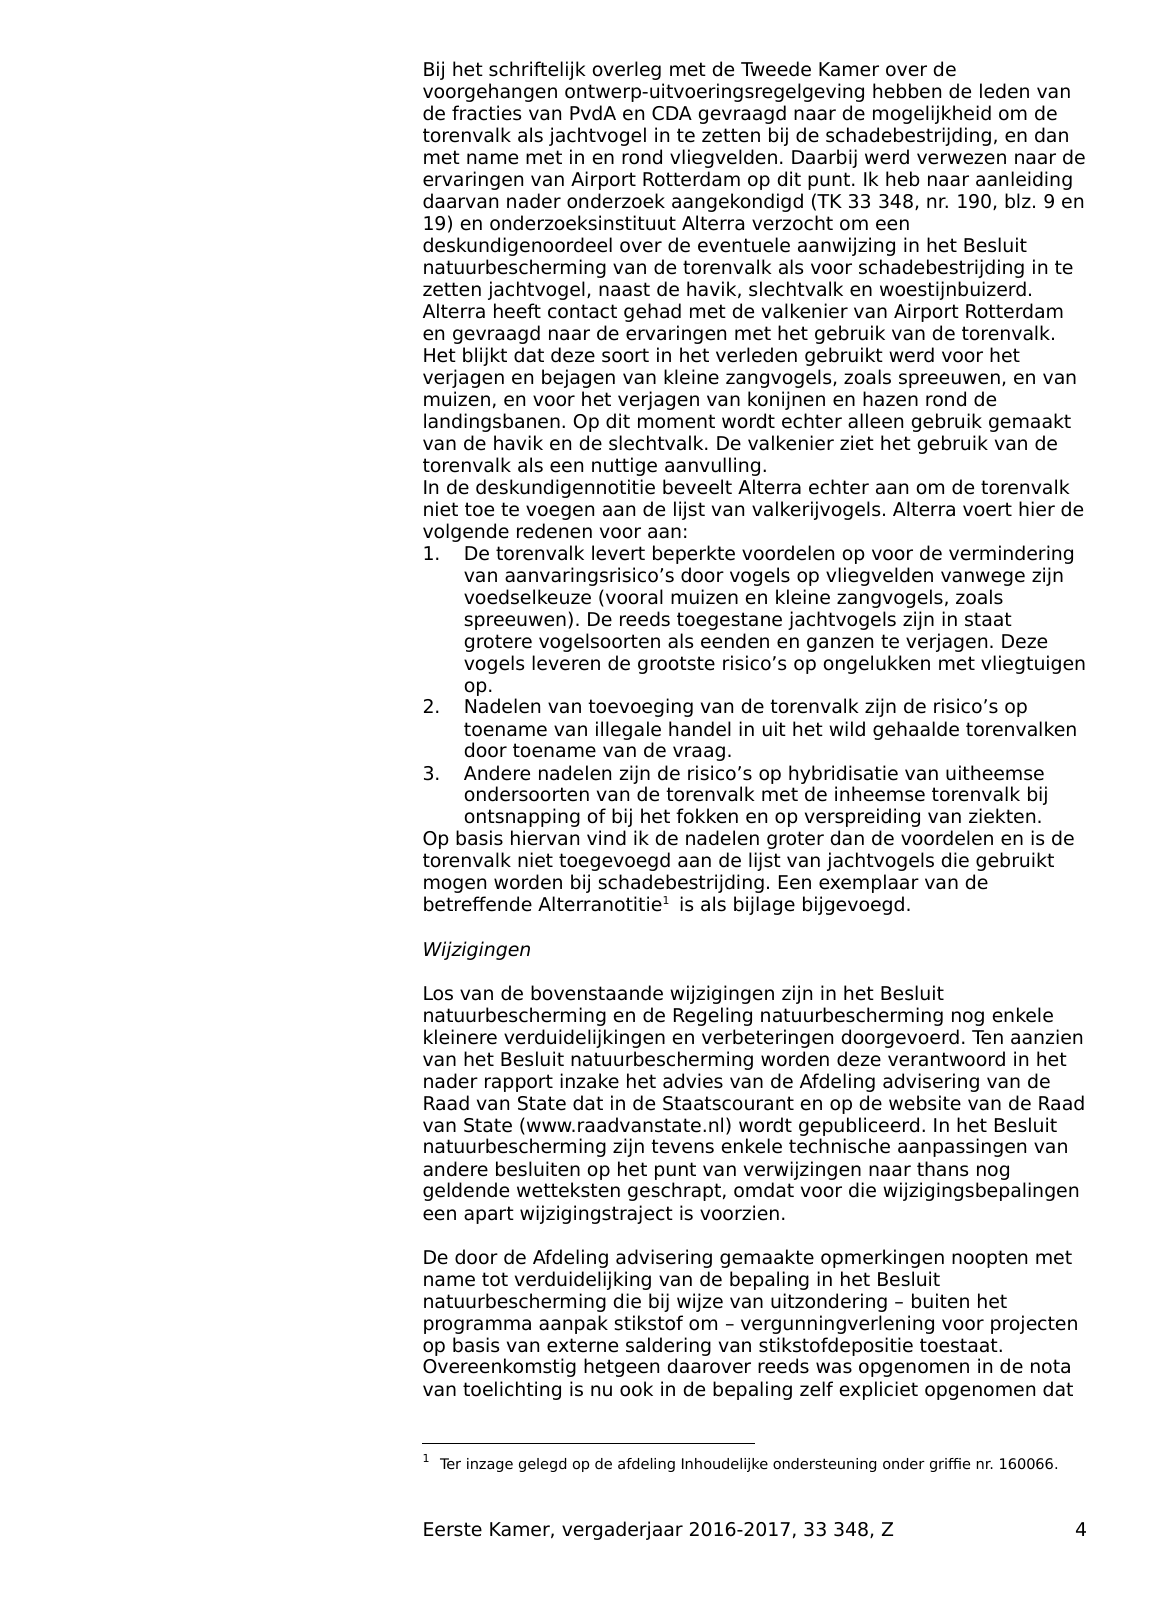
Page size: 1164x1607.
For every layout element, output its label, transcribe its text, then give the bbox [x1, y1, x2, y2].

text 3. Andere nadelen zijn de risico’s op hybridisatie van uitheemse ondersoorten van de torenvalk met de inheemse torenvalk bij ontsnapping of bij het fokken en op verspreiding van ziekten. [422, 762, 1087, 828]
text 2. Nadelen van toevoeging van de torenvalk zijn de risico’s op toename van illegale handel in uit het wild gehaalde torenvalken door toename van de vraag. [422, 696, 1087, 762]
subtitle Wijzigingen [422, 938, 1087, 960]
text Op basis hiervan vind ik de nadelen groter dan de voordelen en is de torenvalk niet toegevoegd aan de lijst van jachtvogels die gebruikt mogen worden bij schadebestrijding. Een exemplaar van de betreffende Alterranotitie is als bijlage bijgevoegd. [422, 828, 1087, 916]
text Ter inzage gelegd op de afdeling Inhoudelijke ondersteuning onder griffie nr. 160066. [422, 1452, 1087, 1474]
text Bij het schriftelijk overleg met de Tweede Kamer over de voorgehangen ontwerp-uitvoeringsregelgeving hebben de leden van de fracties van PvdA en CDA gevraagd naar de mogelijkheid om de torenvalk als jachtvogel in te zetten bij de schadebestrijding, en dan met name met in en rond vliegvelden. Daarbij werd verwezen naar de ervaringen van Airport Rotterdam op dit punt. Ik heb naar aanleiding daarvan nader onderzoek aangekondigd (TK 33 348, nr. 190, blz. 9 en 19) en onderzoeksinstituut Alterra verzocht om een deskundigenoordeel over de eventuele aanwijzing in het Besluit natuurbescherming van de torenvalk als voor schadebestrijding in te zetten jachtvogel, naast de havik, slechtvalk en woestijnbuizerd. [422, 59, 1087, 301]
text Alterra heeft contact gehad met de valkenier van Airport Rotterdam en gevraagd naar de ervaringen met het gebruik van de torenvalk. Het blijkt dat deze soort in het verleden gebruikt werd voor het verjagen en bejagen van kleine zangvogels, zoals spreeuwen, en van muizen, en voor het verjagen van konijnen en hazen rond de landingsbanen. Op dit moment wordt echter alleen gebruik gemaakt van de havik en de slechtvalk. De valkenier ziet het gebruik van de torenvalk als een nuttige aanvulling. [422, 301, 1087, 477]
text In de deskundigennotitie beveelt Alterra echter aan om de torenvalk niet toe te voegen aan de lijst van valkerijvogels. Alterra voert hier de volgende redenen voor aan: [422, 477, 1087, 543]
text De door de Afdeling advisering gemaakte opmerkingen noopten met name tot verduidelijking van de bepaling in het Besluit natuurbescherming die bij wijze van uitzondering – buiten het programma aanpak stikstof om – vergunningverlening voor projecten op basis van externe saldering van stikstofdepositie toestaat. Overeenkomstig hetgeen daarover reeds was opgenomen in de nota van toelichting is nu ook in de bepaling zelf expliciet opgenomen dat [422, 1247, 1087, 1400]
text 1. De torenvalk levert beperkte voordelen op voor de vermindering van aanvaringsrisico’s door vogels op vliegvelden vanwege zijn voedselkeuze (vooral muizen en kleine zangvogels, zoals spreeuwen). De reeds toegestane jachtvogels zijn in staat grotere vogelsoorten als eenden en ganzen te verjagen. Deze vogels leveren de grootste risico’s op ongelukken met vliegtuigen op. [422, 543, 1087, 696]
text Los van de bovenstaande wijzigingen zijn in het Besluit natuurbescherming en de Regeling natuurbescherming nog enkele kleinere verduidelijkingen en verbeteringen doorgevoerd. Ten aanzien van het Besluit natuurbescherming worden deze verantwoord in het nader rapport inzake het advies van de Afdeling advisering van de Raad van State dat in de Staatscourant en op de website van de Raad van State (www.raadvanstate.nl) wordt gepubliceerd. In het Besluit natuurbescherming zijn tevens enkele technische aanpassingen van andere besluiten op het punt van verwijzingen naar thans nog geldende wetteksten geschrapt, omdat voor die wijzigingsbepalingen een apart wijzigingstraject is voorzien. [422, 983, 1087, 1224]
